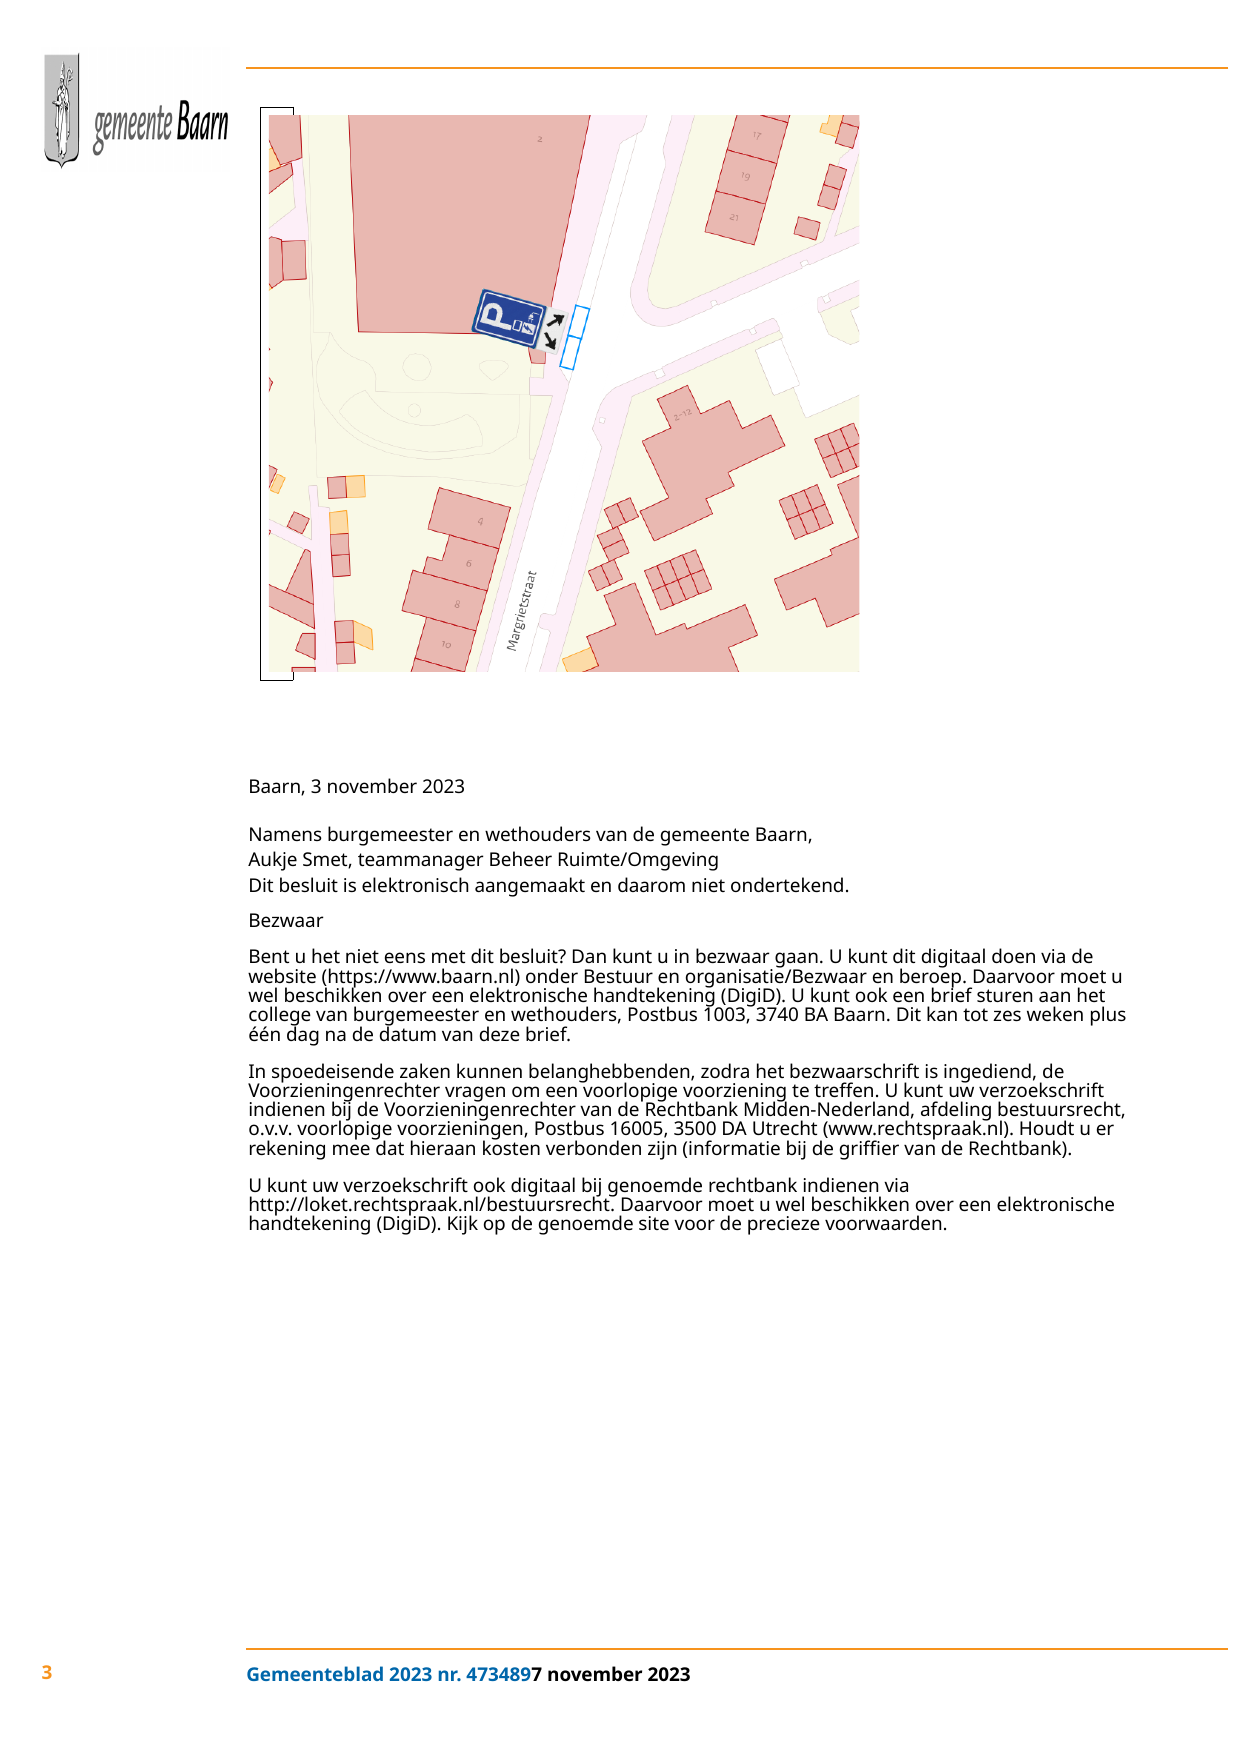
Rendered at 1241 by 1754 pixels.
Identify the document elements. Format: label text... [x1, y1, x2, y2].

text Bent u het niet eens met dit besluit? Dan kunt u in bezwaar gaan. U kunt dit digitaal doen via de website (https://www.baarn.nl) onder Bestuur en organisatie/Bezwaar en beroep. Daarvoor moet u wel beschikken over een elektronische handtekening (DigiD). U kunt ook een brief sturen aan het college van burgemeester en wethouders, Postbus 1003, 3740 BA Baarn. Dit kan tot zes weken plus één dag na de datum van deze brief. [248, 948, 1152, 1045]
text Dit besluit is elektronisch aangemaakt en daarom niet ondertekend. [248, 872, 1152, 898]
text U kunt uw verzoekschrift ook digitaal bij genoemde rechtbank indienen via http://loket.rechtspraak.nl/bestuursrecht. Daarvoor moet u wel beschikken over een elektronische handtekening (DigiD). Kijk op de genoemde site voor de precieze voorwaarden. [248, 1177, 1152, 1234]
text Baarn, 3 november 2023 [248, 773, 1152, 799]
picture [268, 115, 860, 672]
text Namens burgemeester en wethouders van de gemeente Baarn, [248, 821, 1152, 846]
text Aukje Smet, teammanager Beheer Ruimte/Omgeving [248, 846, 1152, 872]
picture [41, 47, 231, 172]
text Bezwaar [248, 912, 1152, 931]
text In spoedeisende zaken kunnen belanghebbenden, zodra het bezwaarschrift is ingediend, de Voorzieningenrechter vragen om een voorlopige voorziening te treffen. U kunt uw verzoekschrift indienen bij de Voorzieningenrechter van de Rechtbank Midden-Nederland, afdeling bestuursrecht, o.v.v. voorlopige voorzieningen, Postbus 16005, 3500 DA Utrecht (www.rechtspraak.nl). Houdt u er rekening mee dat hieraan kosten verbonden zijn (informatie bij de griffier van de Rechtbank). [248, 1063, 1152, 1159]
